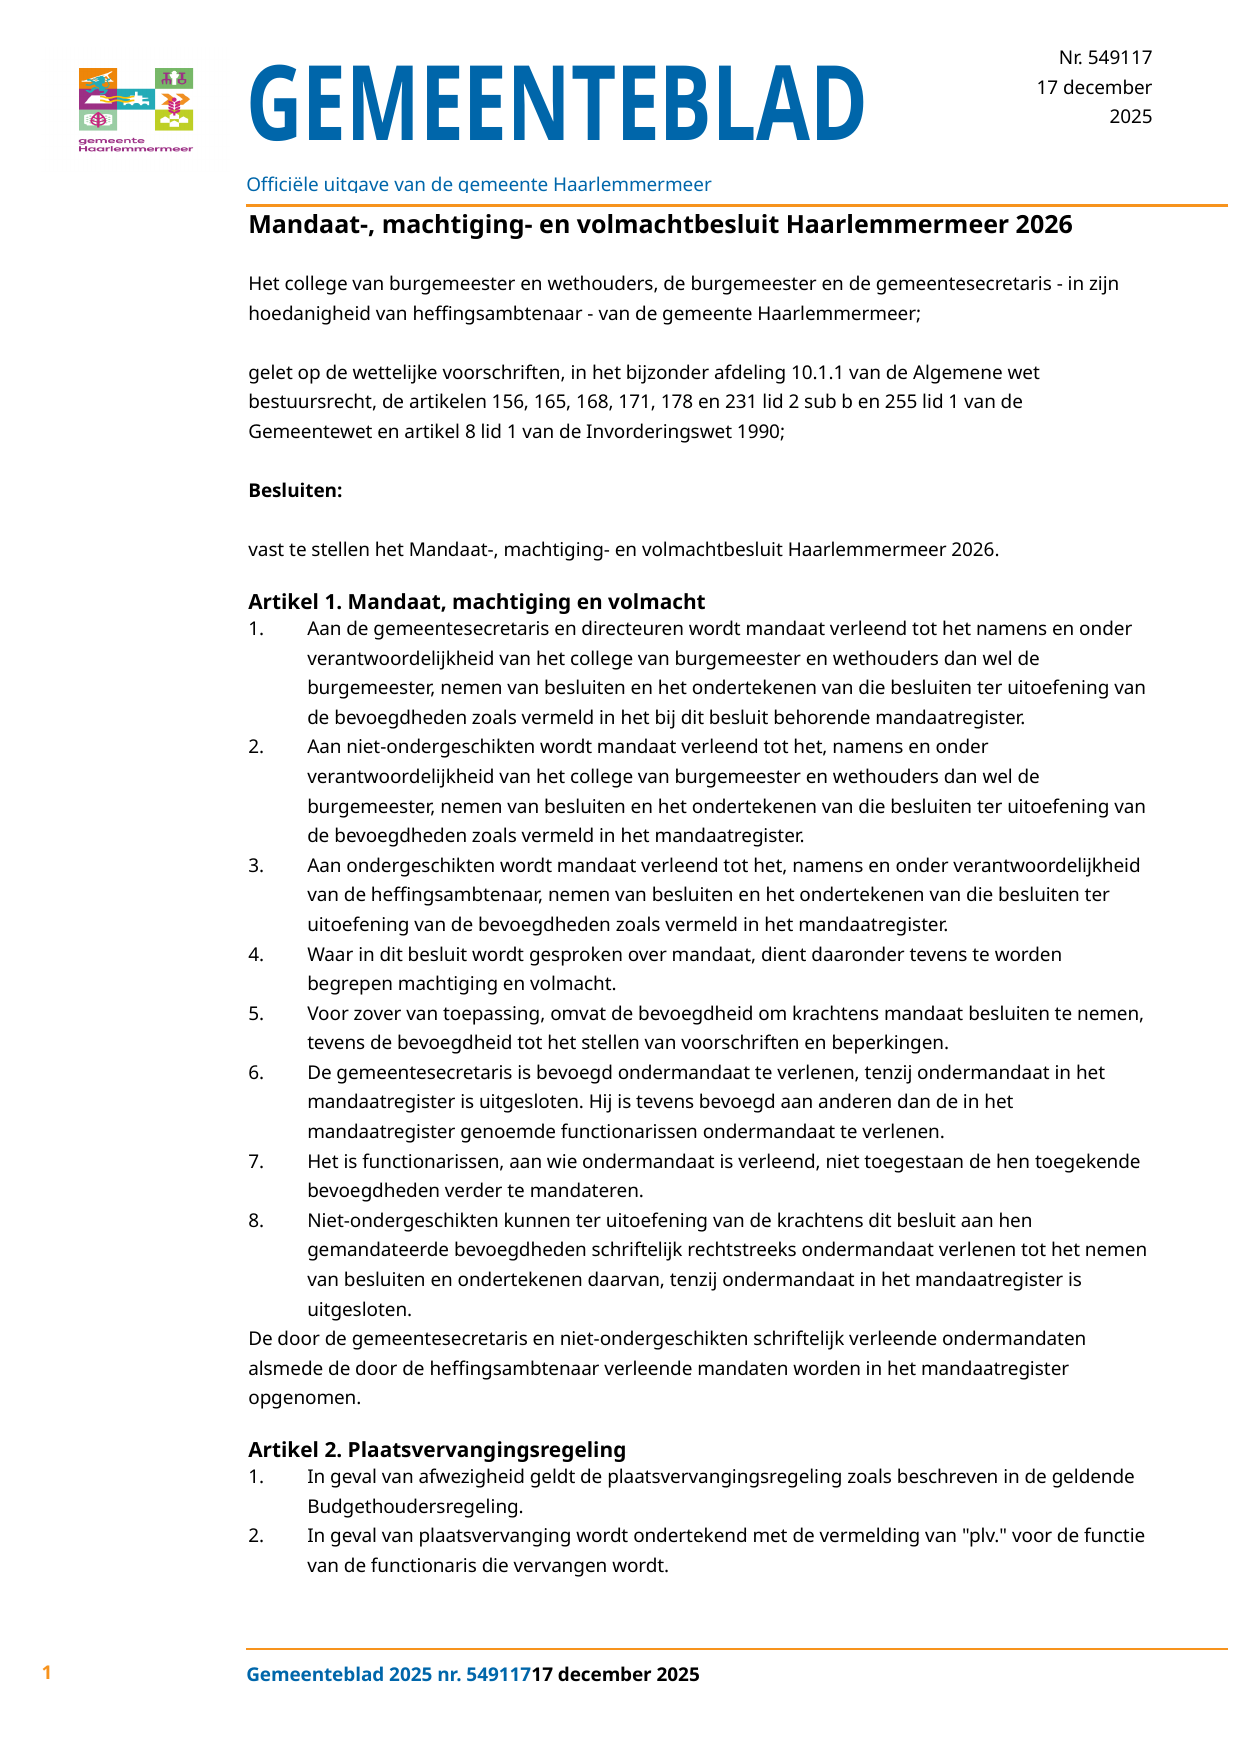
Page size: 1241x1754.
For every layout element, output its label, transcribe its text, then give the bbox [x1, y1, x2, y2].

list De gemeentesecretaris is bevoegd ondermandaat te verlenen, tenzij ondermandaat in het mandaatregister is uitgesloten. Hij is tevens bevoegd aan anderen dan de in het mandaatregister genoemde functionarissen ondermandaat te verlenen. [248, 1059, 1152, 1144]
list In geval van plaatsvervanging wordt ondertekend met de vermelding van "plv." voor de functie van de functionaris die vervangen wordt. [248, 1523, 1152, 1578]
list Voor zover van toepassing, omvat de bevoegdheid om krachtens mandaat besluiten te nemen, tevens de bevoegdheid tot het stellen van voorschriften en beperkingen. [248, 1000, 1152, 1055]
text Artikel 1. Mandaat, machtiging en volmacht [248, 587, 1152, 615]
text Besluiten: [248, 477, 1152, 503]
list Waar in dit besluit wordt gesproken over mandaat, dient daaronder tevens te worden begrepen machtiging en volmacht. [248, 941, 1152, 996]
picture [41, 47, 231, 172]
list Niet-ondergeschikten kunnen ter uitoefening van de krachtens dit besluit aan hen gemandateerde bevoegdheden schriftelijk rechtstreeks ondermandaat verlenen tot het nemen van besluiten en ondertekenen daarvan, tenzij ondermandaat in het mandaatregister is uitgesloten. [248, 1207, 1152, 1322]
list Aan niet-ondergeschikten wordt mandaat verleend tot het, namens en onder verantwoordelijkheid van het college van burgemeester en wethouders dan wel de burgemeester, nemen van besluiten en het ondertekenen van die besluiten ter uitoefening van de bevoegdheden zoals vermeld in het mandaatregister. [248, 734, 1152, 848]
text Artikel 2. Plaatsvervangingsregeling [248, 1435, 1152, 1463]
list Aan de gemeentesecretaris en directeuren wordt mandaat verleend tot het namens en onder verantwoordelijkheid van het college van burgemeester en wethouders dan wel de burgemeester, nemen van besluiten en het ondertekenen van die besluiten ter uitoefening van de bevoegdheden zoals vermeld in het bij dit besluit behorende mandaatregister. [248, 615, 1152, 730]
list Het is functionarissen, aan wie ondermandaat is verleend, niet toegestaan de hen toegekende bevoegdheden verder te mandateren. [248, 1148, 1152, 1203]
list Aan ondergeschikten wordt mandaat verleend tot het, namens en onder verantwoordelijkheid van de heffingsambtenaar, nemen van besluiten en het ondertekenen van die besluiten ter uitoefening van de bevoegdheden zoals vermeld in het mandaatregister. [248, 852, 1152, 937]
text De door de gemeentesecretaris en niet-ondergeschikten schriftelijk verleende ondermandaten alsmede de door de heffingsambtenaar verleende mandaten worden in het mandaatregister opgenomen. [248, 1325, 1152, 1410]
list In geval van afwezigheid geldt de plaatsvervangingsregeling zoals beschreven in de geldende Budgethoudersregeling. [248, 1463, 1152, 1519]
text vast te stellen het Mandaat-, machtiging- en volmachtbesluit Haarlemmermeer 2026. [248, 537, 1152, 562]
text gelet op de wettelijke voorschriften, in het bijzonder afdeling 10.1.1 van de Algemene wet bestuursrecht, de artikelen 156, 165, 168, 171, 178 en 231 lid 2 sub b en 255 lid 1 van de Gemeentewet en artikel 8 lid 1 van de Invorderingswet 1990; [248, 359, 1152, 444]
text Mandaat-, machtiging- en volmachtbesluit Haarlemmermeer 2026 [248, 207, 1152, 241]
text Het college van burgemeester en wethouders, de burgemeester en de gemeentesecretaris - in zijn hoedanigheid van heffingsambtenaar - van de gemeente Haarlemmermeer; [248, 270, 1152, 326]
